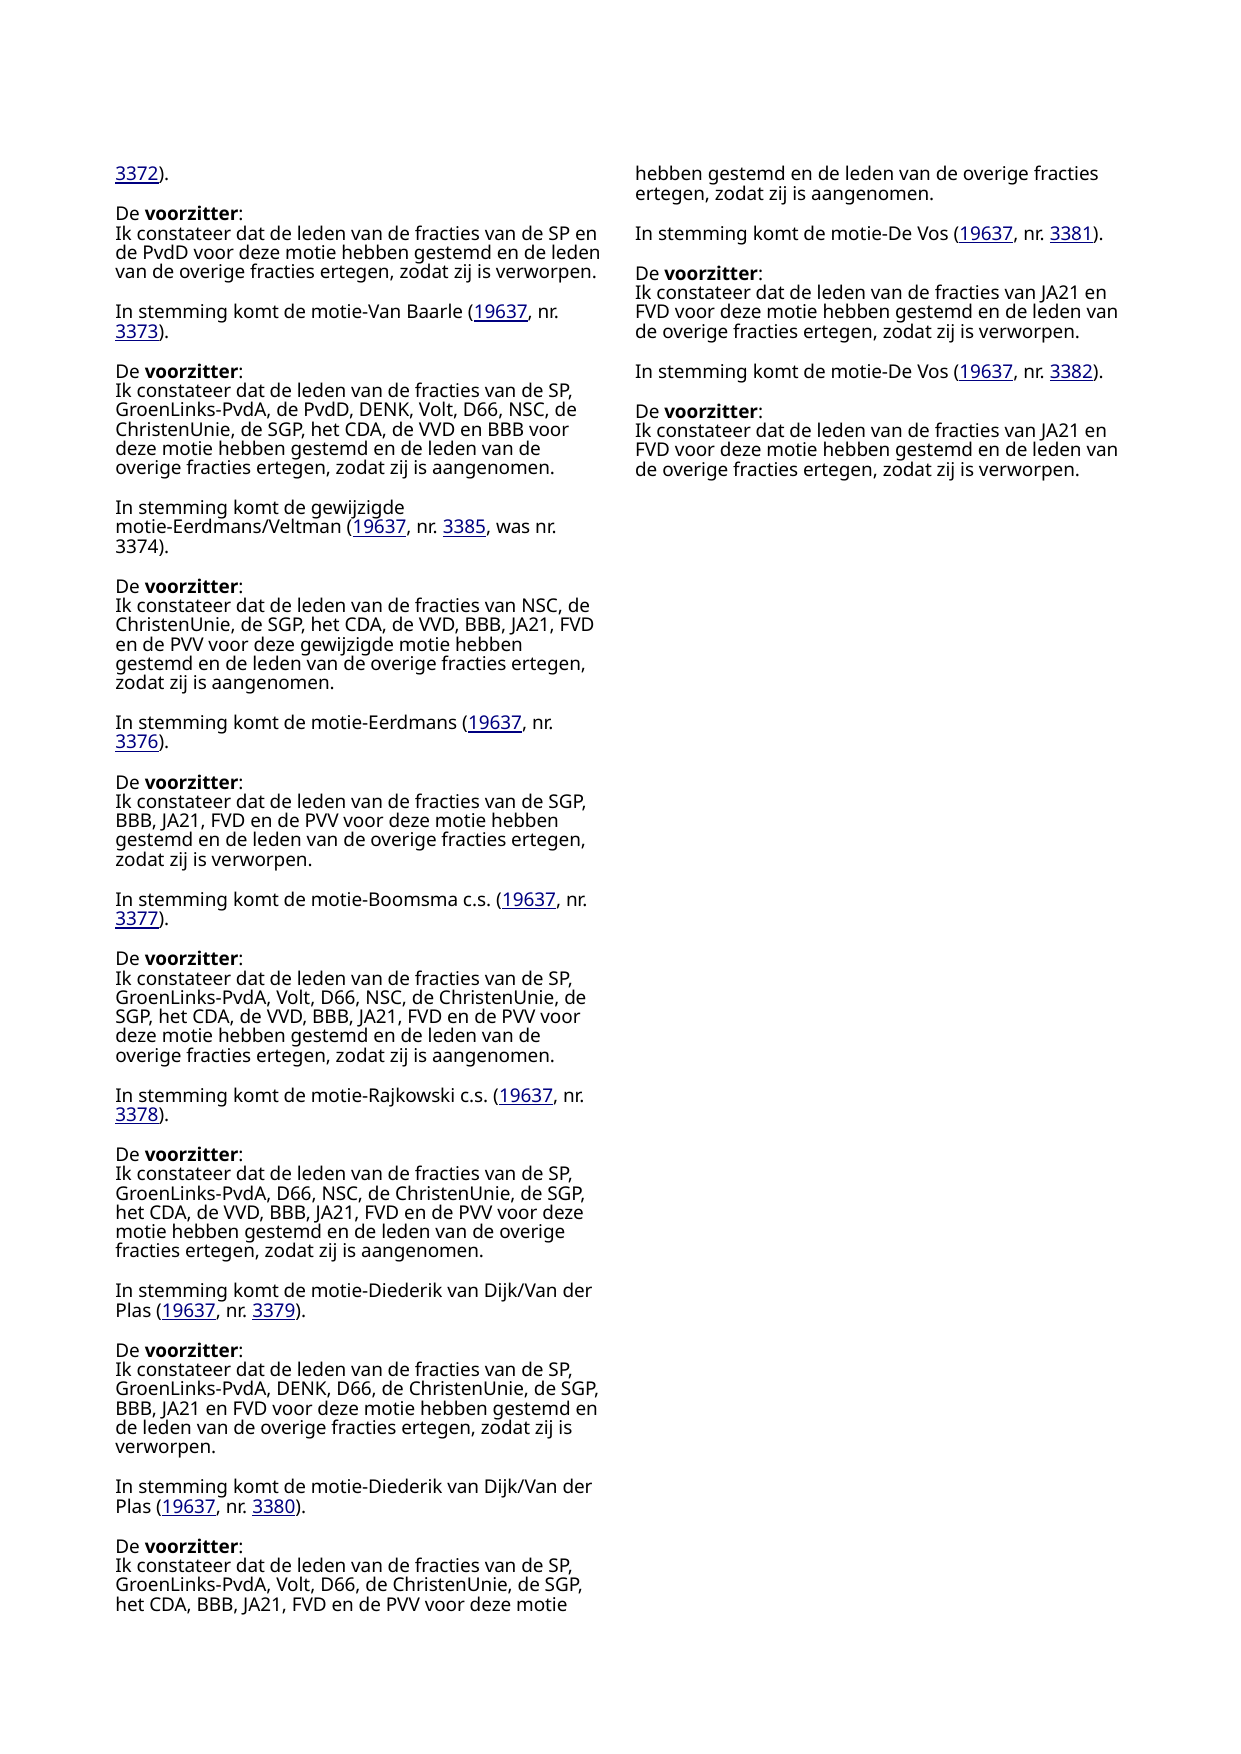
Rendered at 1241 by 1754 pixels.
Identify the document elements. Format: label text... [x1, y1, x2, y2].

text De voorzitter: [635, 265, 1125, 284]
text De voorzitter: [115, 774, 605, 793]
text De voorzitter: [115, 1342, 605, 1361]
text In stemming komt de motie-Eerdmans (19637, nr. 3376). [115, 714, 605, 753]
text De voorzitter: [115, 1146, 605, 1165]
text Ik constateer dat de leden van de fracties van NSC, de ChristenUnie, de SGP, het CDA, de VVD, BBB, JA21, FVD en de PVV voor deze gewijzigde motie hebben gestemd en de leden van de overige fracties ertegen, zodat zij is aangenomen. [115, 597, 605, 693]
text In stemming komt de motie-Diederik van Dijk/Van der Plas (19637, nr. 3380). [115, 1478, 605, 1517]
text In stemming komt de motie-Van Baarle (19637, nr. 3373). [115, 303, 605, 342]
text De voorzitter: [115, 205, 605, 225]
text De voorzitter: [115, 1538, 605, 1557]
text Ik constateer dat de leden van de fracties van de SP, GroenLinks-PvdA, Volt, D66, NSC, de ChristenUnie, de SGP, het CDA, de VVD, BBB, JA21, FVD en de PVV voor deze motie hebben gestemd en de leden van de overige fracties ertegen, zodat zij is aangenomen. [115, 969, 605, 1066]
text hebben gestemd en de leden van de overige fracties ertegen, zodat zij is aangenomen. [635, 165, 1125, 204]
text In stemming komt de motie-De Vos (19637, nr. 3381). [635, 225, 1125, 244]
text Ik constateer dat de leden van de fracties van de SP, GroenLinks-PvdA, D66, NSC, de ChristenUnie, de SGP, het CDA, de VVD, BBB, JA21, FVD en de PVV voor deze motie hebben gestemd en de leden van de overige fracties ertegen, zodat zij is aangenomen. [115, 1165, 605, 1262]
text Ik constateer dat de leden van de fracties van de SGP, BBB, JA21, FVD en de PVV voor deze motie hebben gestemd en de leden van de overige fracties ertegen, zodat zij is verworpen. [115, 793, 605, 870]
text Ik constateer dat de leden van de fracties van de SP, GroenLinks-PvdA, DENK, D66, de ChristenUnie, de SGP, BBB, JA21 en FVD voor deze motie hebben gestemd en de leden van de overige fracties ertegen, zodat zij is verworpen. [115, 1361, 605, 1457]
text Ik constateer dat de leden van de fracties van JA21 en FVD voor deze motie hebben gestemd en de leden van de overige fracties ertegen, zodat zij is verworpen. [635, 284, 1125, 342]
text Ik constateer dat de leden van de fracties van de SP, GroenLinks-PvdA, Volt, D66, de ChristenUnie, de SGP, het CDA, BBB, JA21, FVD en de PVV voor deze motie [115, 1557, 605, 1615]
text 3372). [115, 165, 605, 184]
text Ik constateer dat de leden van de fracties van de SP en de PvdD voor deze motie hebben gestemd en de leden van de overige fracties ertegen, zodat zij is verworpen. [115, 225, 605, 282]
text Ik constateer dat de leden van de fracties van de SP, GroenLinks-PvdA, de PvdD, DENK, Volt, D66, NSC, de ChristenUnie, de SGP, het CDA, de VVD en BBB voor deze motie hebben gestemd en de leden van de overige fracties ertegen, zodat zij is aangenomen. [115, 382, 605, 478]
text In stemming komt de motie-Boomsma c.s. (19637, nr. 3377). [115, 891, 605, 929]
text De voorzitter: [115, 578, 605, 597]
text De voorzitter: [115, 363, 605, 382]
text Ik constateer dat de leden van de fracties van JA21 en FVD voor deze motie hebben gestemd en de leden van de overige fracties ertegen, zodat zij is verworpen. [635, 422, 1125, 480]
text In stemming komt de motie-Diederik van Dijk/Van der Plas (19637, nr. 3379). [115, 1282, 605, 1321]
text In stemming komt de gewijzigde motie-Eerdmans/Veltman (19637, nr. 3385, was nr. 3374). [115, 499, 605, 557]
text De voorzitter: [115, 950, 605, 969]
text De voorzitter: [635, 403, 1125, 422]
text In stemming komt de motie-Rajkowski c.s. (19637, nr. 3378). [115, 1087, 605, 1125]
text In stemming komt de motie-De Vos (19637, nr. 3382). [635, 363, 1125, 382]
